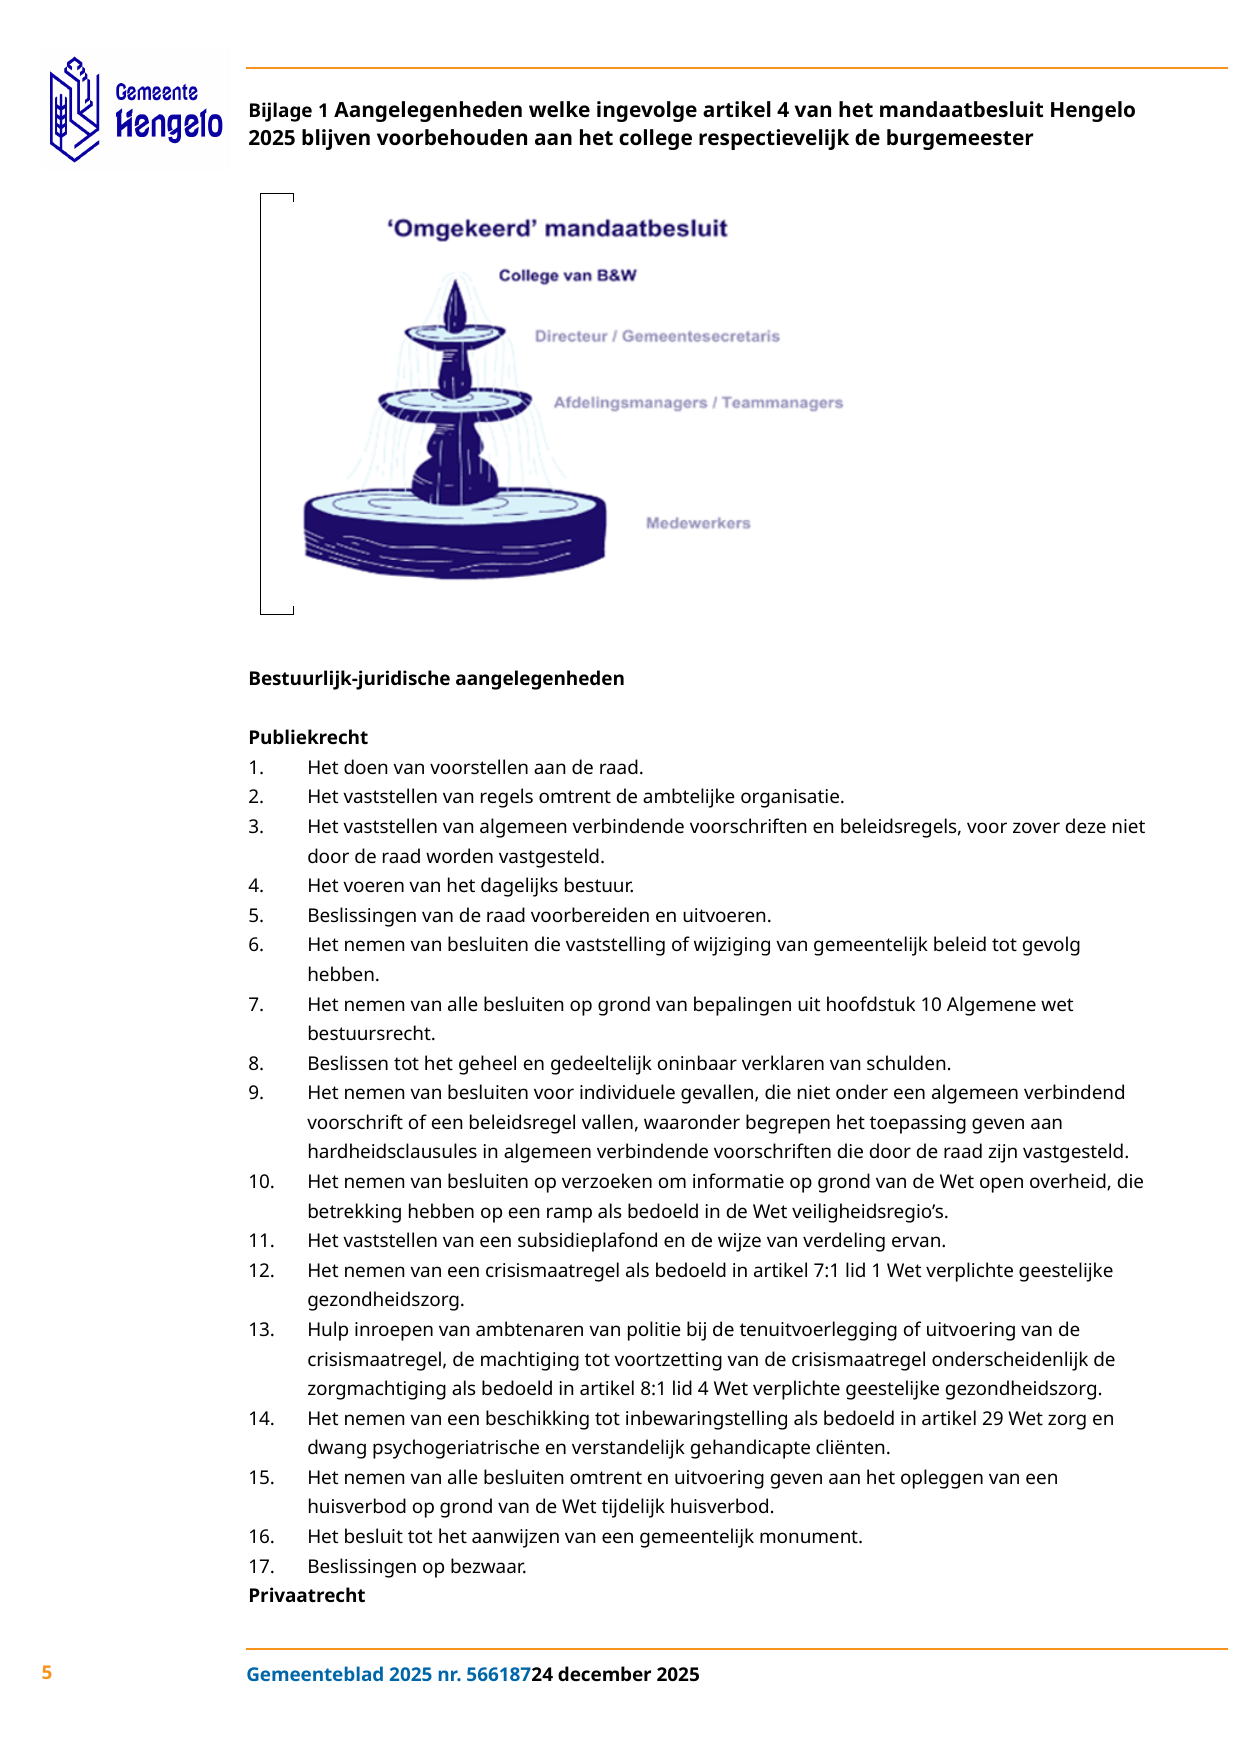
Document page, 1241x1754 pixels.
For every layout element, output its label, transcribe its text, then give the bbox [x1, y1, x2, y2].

list Het nemen van besluiten op verzoeken om informatie op grond van de Wet open overheid, die betrekking hebben op een ramp als bedoeld in de Wet veiligheidsregio’s. [248, 1168, 1152, 1224]
list Het vaststellen van een subsidieplafond en de wijze van verdeling ervan. [248, 1227, 1152, 1253]
text Publiekrecht [248, 724, 1152, 750]
list Beslissingen van de raad voorbereiden en uitvoeren. [248, 902, 1152, 928]
picture [41, 47, 231, 172]
list Het voeren van het dagelijks bestuur. [248, 872, 1152, 898]
picture [268, 202, 860, 606]
list Het nemen van een beschikking tot inbewaringstelling als bedoeld in artikel 29 Wet zorg en dwang psychogeriatrische en verstandelijk gehandicapte cliënten. [248, 1405, 1152, 1460]
list Het nemen van alle besluiten op grond van bepalingen uit hoofdstuk 10 Algemene wet bestuursrecht. [248, 991, 1152, 1046]
list Beslissingen op bezwaar. [248, 1553, 1152, 1579]
list Het nemen van besluiten voor individuele gevallen, die niet onder een algemeen verbindend voorschrift of een beleidsregel vallen, waaronder begrepen het toepassing geven aan hardheidsclausules in algemeen verbindende voorschriften die door de raad zijn vastgesteld. [248, 1079, 1152, 1164]
list Het besluit tot het aanwijzen van een gemeentelijk monument. [248, 1523, 1152, 1549]
list Beslissen tot het geheel en gedeeltelijk oninbaar verklaren van schulden. [248, 1050, 1152, 1076]
list Het nemen van een crisismaatregel als bedoeld in artikel 7:1 lid 1 Wet verplichte geestelijke gezondheidszorg. [248, 1257, 1152, 1312]
text Bestuurlijk-juridische aangelegenheden [248, 665, 1152, 691]
list Het nemen van besluiten die vaststelling of wijziging van gemeentelijk beleid tot gevolg hebben. [248, 932, 1152, 987]
text Privaatrecht [248, 1582, 1152, 1608]
list Hulp inroepen van ambtenaren van politie bij de tenuitvoerlegging of uitvoering van de crisismaatregel, de machtiging tot voortzetting van de crisismaatregel onderscheidenlijk de zorgmachtiging als bedoeld in artikel 8:1 lid 4 Wet verplichte geestelijke gezondheidszorg. [248, 1316, 1152, 1401]
list Het nemen van alle besluiten omtrent en uitvoering geven aan het opleggen van een huisverbod op grond van de Wet tijdelijk huisverbod. [248, 1464, 1152, 1519]
text Bijlage 1 Aangelegenheden welke ingevolge artikel 4 van het mandaatbesluit Hengelo 2025 blijven voorbehouden aan het college respectievelijk de burgemeester [248, 95, 1152, 152]
list Het vaststellen van algemeen verbindende voorschriften en beleidsregels, voor zover deze niet door de raad worden vastgesteld. [248, 813, 1152, 869]
list Het doen van voorstellen aan de raad. [248, 754, 1152, 780]
list Het vaststellen van regels omtrent de ambtelijke organisatie. [248, 784, 1152, 809]
